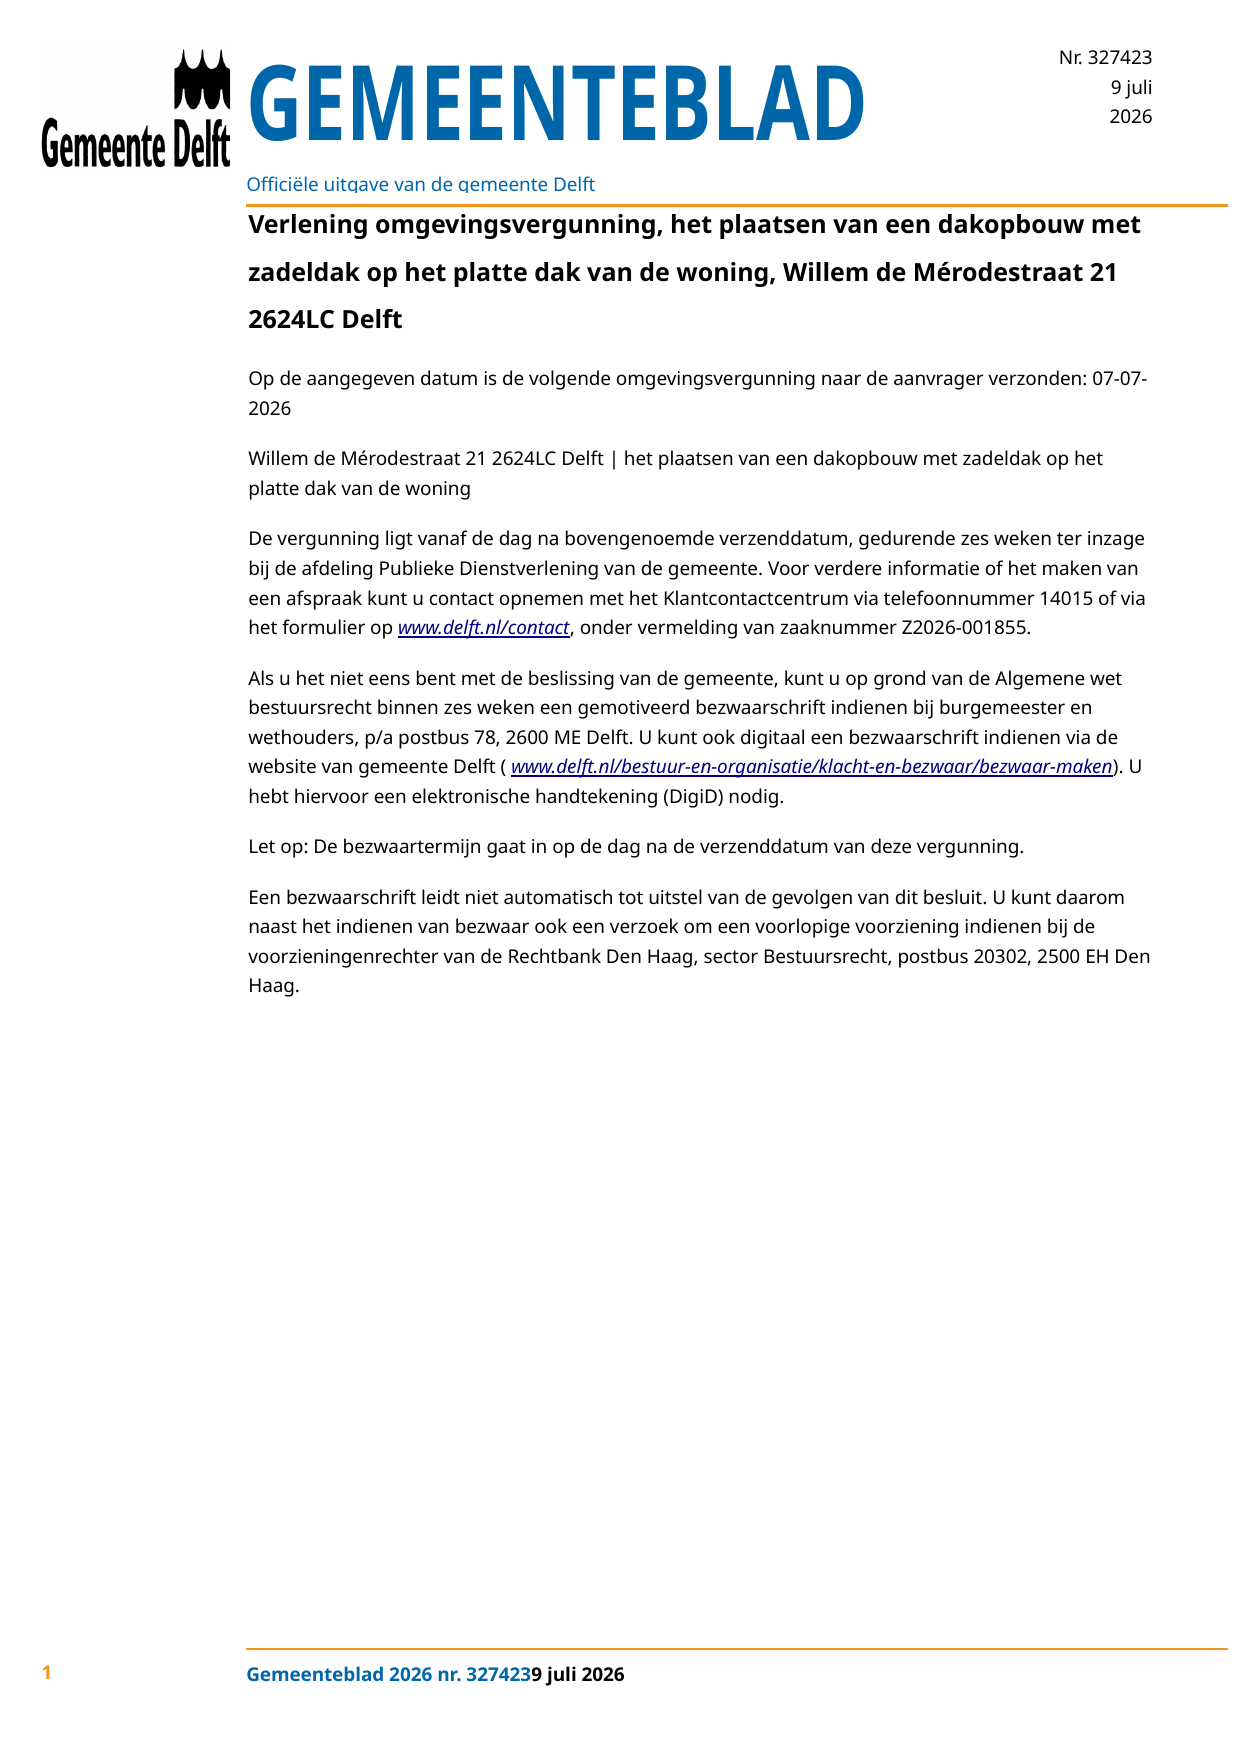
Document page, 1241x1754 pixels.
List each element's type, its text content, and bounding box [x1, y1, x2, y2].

text Als u het niet eens bent met de beslissing van de gemeente, kunt u op grond van de Algemene wet bestuursrecht binnen zes weken een gemotiveerd bezwaarschrift indienen bij burgemeester en wethouders, p/a postbus 78, 2600 ME Delft. U kunt ook digitaal een bezwaarschrift indienen via de website van gemeente Delft ( www.delft.nl/bestuur-en-organisatie/klacht-en-bezwaar/bezwaar-maken). U hebt hiervoor een elektronische handtekening (DigiD) nodig. [248, 665, 1152, 809]
text Verlening omgevingsvergunning, het plaatsen van een dakopbouw met zadeldak op het platte dak van de woning, Willem de Mérodestraat 21 2624LC Delft [248, 207, 1152, 336]
text Op de aangegeven datum is de volgende omgevingsvergunning naar de aanvrager verzonden: 07-07-2026 [248, 366, 1152, 421]
text De vergunning ligt vanaf de dag na bovengenoemde verzenddatum, gedurende zes weken ter inzage bij de afdeling Publieke Dienstverlening van de gemeente. Voor verdere informatie of het maken van een afspraak kunt u contact opnemen met het Klantcontactcentrum via telefoonnummer 14015 of via het formulier op www.delft.nl/contact, onder vermelding van zaaknummer Z2026-001855. [248, 526, 1152, 640]
text Let op: De bezwaartermijn gaat in op de dag na de verzenddatum van deze vergunning. [248, 833, 1152, 859]
text Willem de Mérodestraat 21 2624LC Delft | het plaatsen van een dakopbouw met zadeldak op het platte dak van de woning [248, 446, 1152, 501]
text Een bezwaarschrift leidt niet automatisch tot uitstel van de gevolgen van dit besluit. U kunt daarom naast het indienen van bezwaar ook een verzoek om een voorlopige voorziening indienen bij de voorzieningenrechter van de Rechtbank Den Haag, sector Bestuursrecht, postbus 20302, 2500 EH Den Haag. [248, 884, 1152, 998]
picture [41, 47, 231, 172]
